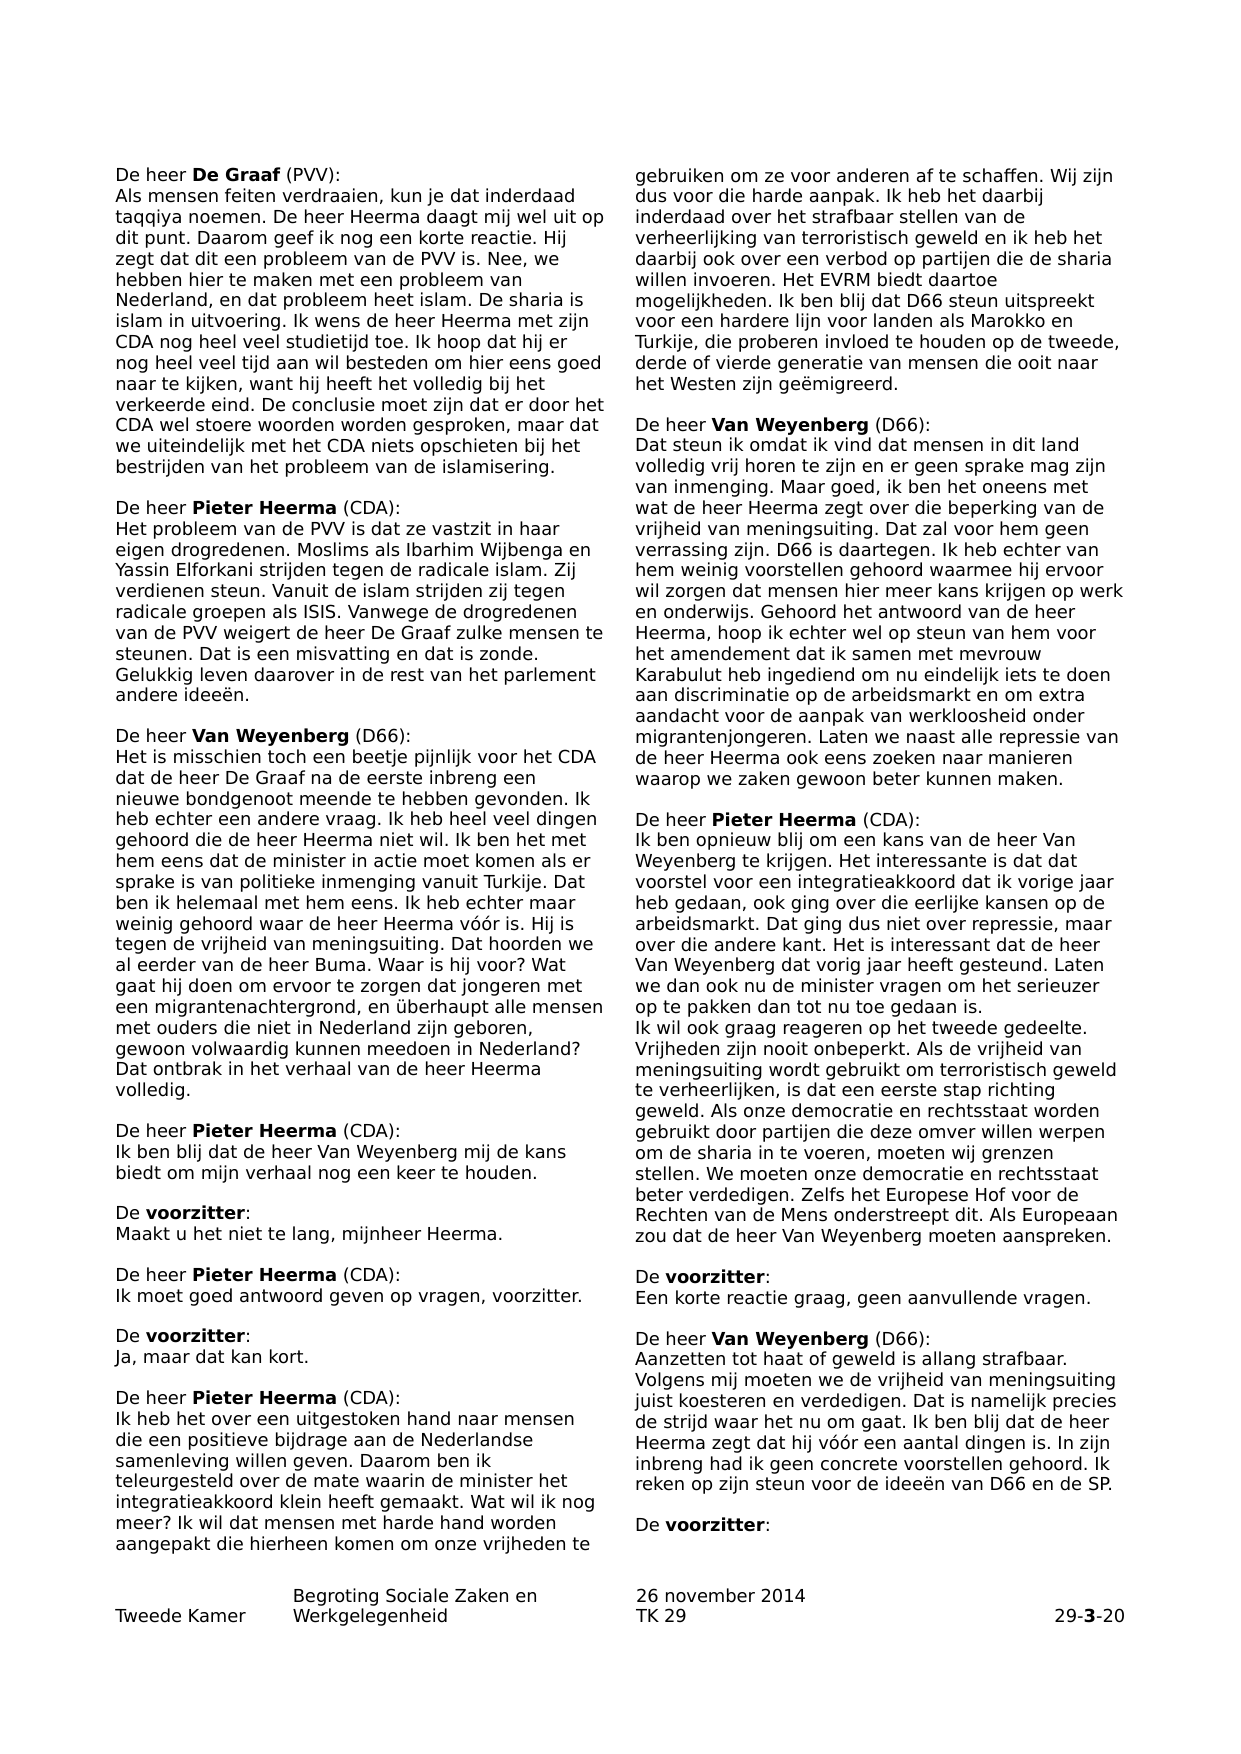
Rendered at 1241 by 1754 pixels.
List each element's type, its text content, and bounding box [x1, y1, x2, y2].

text Ik ben opnieuw blij om een kans van de heer Van Weyenberg te krijgen. Het interessante is dat dat voorstel voor een integratieakkoord dat ik vorige jaar heb gedaan, ook ging over die eerlijke kansen op de arbeidsmarkt. Dat ging dus niet over repressie, maar over die andere kant. Het is interessant dat de heer Van Weyenberg dat vorig jaar heeft gesteund. Laten we dan ook nu de minister vragen om het serieuzer op te pakken dan tot nu toe gedaan is. [635, 830, 1125, 1018]
text De heer Pieter Heerma (CDA): [115, 498, 605, 518]
text Aanzetten tot haat of geweld is allang strafbaar. Volgens mij moeten we de vrijheid van meningsuiting juist koesteren en verdedigen. Dat is namelijk precies de strijd waar het nu om gaat. Ik ben blij dat de heer Heerma zegt dat hij vóór een aantal dingen is. In zijn inbreng had ik geen concrete voorstellen gehoord. Ik reken op zijn steun voor de ideeën van D66 en de SP. [635, 1349, 1125, 1495]
text Ja, maar dat kan kort. [115, 1347, 605, 1368]
text De heer Pieter Heerma (CDA): [115, 1388, 605, 1409]
text De heer Van Weyenberg (D66): [115, 726, 605, 747]
text Ik moet goed antwoord geven op vragen, voorzitter. [115, 1286, 605, 1306]
text De voorzitter: [635, 1267, 1125, 1287]
text Als mensen feiten verdraaien, kun je dat inderdaad taqqiya noemen. De heer Heerma daagt mij wel uit op dit punt. Daarom geef ik nog een korte reactie. Hij zegt dat dit een probleem van de PVV is. Nee, we hebben hier te maken met een probleem van Nederland, en dat probleem heet islam. De sharia is islam in uitvoering. Ik wens de heer Heerma met zijn CDA nog heel veel studietijd toe. Ik hoop dat hij er nog heel veel tijd aan wil besteden om hier eens goed naar te kijken, want hij heeft het volledig bij het verkeerde eind. De conclusie moet zijn dat er door het CDA wel stoere woorden worden gesproken, maar dat we uiteindelijk met het CDA niets opschieten bij het bestrijden van het probleem van de islamisering. [115, 186, 605, 478]
text Dat steun ik omdat ik vind dat mensen in dit land volledig vrij horen te zijn en er geen sprake mag zijn van inmenging. Maar goed, ik ben het oneens met wat de heer Heerma zegt over die beperking van de vrijheid van meningsuiting. Dat zal voor hem geen verrassing zijn. D66 is daartegen. Ik heb echter van hem weinig voorstellen gehoord waarmee hij ervoor wil zorgen dat mensen hier meer kans krijgen op werk en onderwijs. Gehoord het antwoord van de heer Heerma, hoop ik echter wel op steun van hem voor het amendement dat ik samen met mevrouw Karabulut heb ingediend om nu eindelijk iets te doen aan discriminatie op de arbeidsmarkt en om extra aandacht voor de aanpak van werkloosheid onder migrantenjongeren. Laten we naast alle repressie van de heer Heerma ook eens zoeken naar manieren waarop we zaken gewoon beter kunnen maken. [635, 435, 1125, 789]
text Een korte reactie graag, geen aanvullende vragen. [635, 1287, 1125, 1308]
text De heer De Graaf (PVV): [115, 165, 605, 186]
text De heer Van Weyenberg (D66): [635, 1328, 1125, 1349]
text De heer Pieter Heerma (CDA): [115, 1121, 605, 1142]
text Het is misschien toch een beetje pijnlijk voor het CDA dat de heer De Graaf na de eerste inbreng een nieuwe bondgenoot meende te hebben gevonden. Ik heb echter een andere vraag. Ik heb heel veel dingen gehoord die de heer Heerma niet wil. Ik ben het met hem eens dat de minister in actie moet komen als er sprake is van politieke inmenging vanuit Turkije. Dat ben ik helemaal met hem eens. Ik heb echter maar weinig gehoord waar de heer Heerma vóór is. Hij is tegen de vrijheid van meningsuiting. Dat hoorden we al eerder van de heer Buma. Waar is hij voor? Wat gaat hij doen om ervoor te zorgen dat jongeren met een migrantenachtergrond, en überhaupt alle mensen met ouders die niet in Nederland zijn geboren, gewoon volwaardig kunnen meedoen in Nederland? Dat ontbrak in het verhaal van de heer Heerma volledig. [115, 747, 605, 1101]
text Ik ben blij dat de heer Van Weyenberg mij de kans biedt om mijn verhaal nog een keer te houden. [115, 1142, 605, 1183]
text De heer Pieter Heerma (CDA): [115, 1265, 605, 1286]
text De heer Van Weyenberg (D66): [635, 414, 1125, 435]
text gebruiken om ze voor anderen af te schaffen. Wij zijn dus voor die harde aanpak. Ik heb het daarbij inderdaad over het strafbaar stellen van de verheerlijking van terroristisch geweld en ik heb het daarbij ook over een verbod op partijen die de sharia willen invoeren. Het EVRM biedt daartoe mogelijkheden. Ik ben blij dat D66 steun uitspreekt voor een hardere lijn voor landen als Marokko en Turkije, die proberen invloed te houden op de tweede, derde of vierde generatie van mensen die ooit naar het Westen zijn geëmigreerd. [635, 165, 1125, 394]
text De heer Pieter Heerma (CDA): [635, 809, 1125, 830]
text Het probleem van de PVV is dat ze vastzit in haar eigen drogredenen. Moslims als Ibarhim Wijbenga en Yassin Elforkani strijden tegen de radicale islam. Zij verdienen steun. Vanuit de islam strijden zij tegen radicale groepen als ISIS. Vanwege de drogredenen van de PVV weigert de heer De Graaf zulke mensen te steunen. Dat is een misvatting en dat is zonde. Gelukkig leven daarover in de rest van het parlement andere ideeën. [115, 518, 605, 706]
text De voorzitter: [635, 1515, 1125, 1536]
text De voorzitter: [115, 1326, 605, 1347]
text Ik wil ook graag reageren op het tweede gedeelte. Vrijheden zijn nooit onbeperkt. Als de vrijheid van meningsuiting wordt gebruikt om terroristisch geweld te verheerlijken, is dat een eerste stap richting geweld. Als onze democratie en rechtsstaat worden gebruikt door partijen die deze omver willen werpen om de sharia in te voeren, moeten wij grenzen stellen. We moeten onze democratie en rechtsstaat beter verdedigen. Zelfs het Europese Hof voor de Rechten van de Mens onderstreept dit. Als Europeaan zou dat de heer Van Weyenberg moeten aanspreken. [635, 1018, 1125, 1247]
text De voorzitter: [115, 1203, 605, 1224]
text Maakt u het niet te lang, mijnheer Heerma. [115, 1224, 605, 1245]
text Ik heb het over een uitgestoken hand naar mensen die een positieve bijdrage aan de Nederlandse samenleving willen geven. Daarom ben ik teleurgesteld over de mate waarin de minister het integratieakkoord klein heeft gemaakt. Wat wil ik nog meer? Ik wil dat mensen met harde hand worden aangepakt die hierheen komen om onze vrijheden te [115, 1409, 605, 1554]
